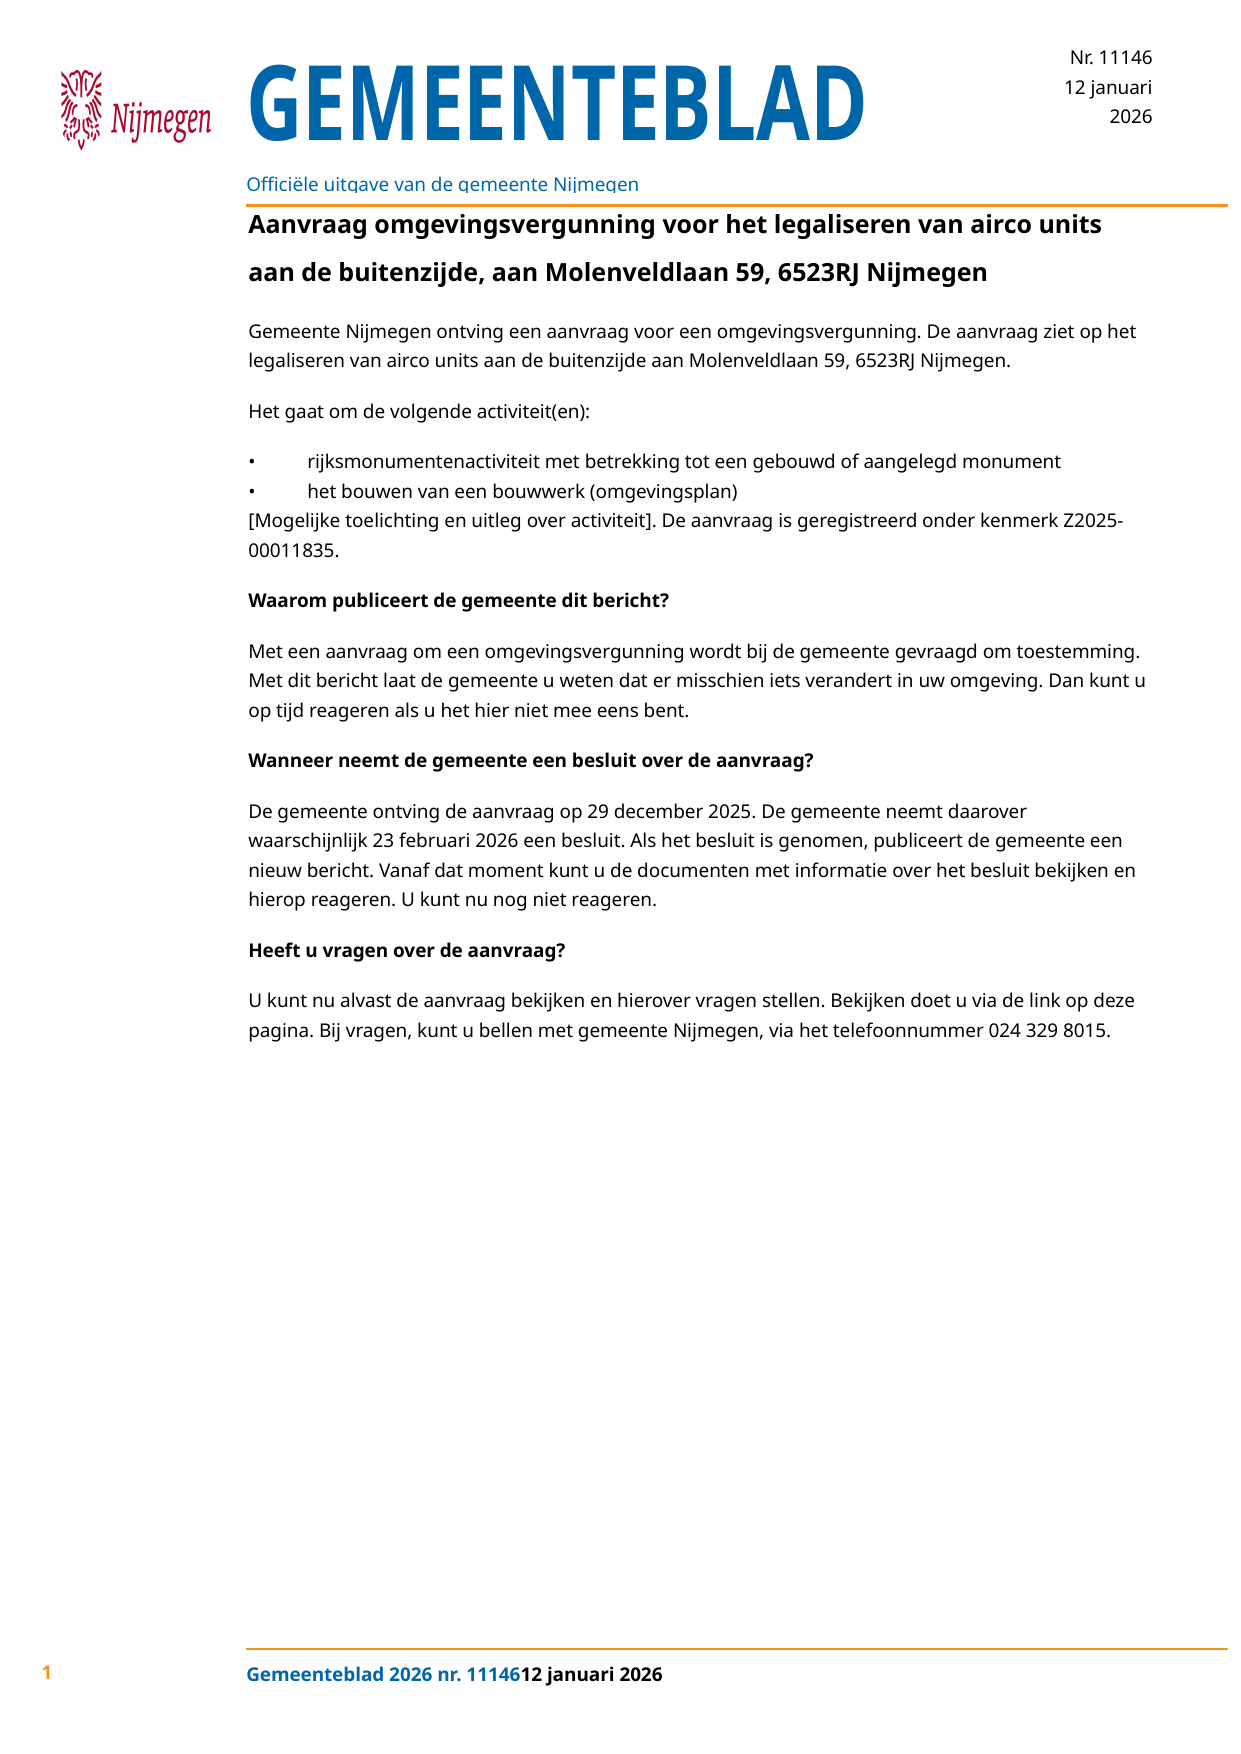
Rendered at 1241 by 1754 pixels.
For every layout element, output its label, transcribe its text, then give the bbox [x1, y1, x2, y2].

text De gemeente ontving de aanvraag op 29 december 2025. De gemeente neemt daarover waarschijnlijk 23 februari 2026 een besluit. Als het besluit is genomen, publiceert de gemeente een nieuw bericht. Vanaf dat moment kunt u de documenten met informatie over het besluit bekijken en hierop reageren. U kunt nu nog niet reageren. [248, 798, 1152, 912]
text Heeft u vragen over de aanvraag? [248, 937, 1152, 963]
text [Mogelijke toelichting en uitleg over activiteit]. De aanvraag is geregistreerd onder kenmerk Z2025-00011835. [248, 507, 1152, 563]
list rijksmonumentenactiviteit met betrekking tot een gebouwd of aangelegd monument [248, 448, 1152, 474]
text Wanneer neemt de gemeente een besluit over de aanvraag? [248, 747, 1152, 773]
text Met een aanvraag om een omgevingsvergunning wordt bij de gemeente gevraagd om toestemming. Met dit bericht laat de gemeente u weten dat er misschien iets verandert in uw omgeving. Dan kunt u op tijd reageren als u het hier niet mee eens bent. [248, 638, 1152, 723]
text Waarom publiceert de gemeente dit bericht? [248, 587, 1152, 613]
text Aanvraag omgevingsvergunning voor het legaliseren van airco units aan de buitenzijde, aan Molenveldlaan 59, 6523RJ Nijmegen [248, 207, 1152, 288]
text Het gaat om de volgende activiteit(en): [248, 398, 1152, 424]
text U kunt nu alvast de aanvraag bekijken en hierover vragen stellen. Bekijken doet u via de link op deze pagina. Bij vragen, kunt u bellen met gemeente Nijmegen, via het telefoonnummer 024 329 8015. [248, 987, 1152, 1043]
list het bouwen van een bouwwerk (omgevingsplan) [248, 478, 1152, 504]
text Gemeente Nijmegen ontving een aanvraag voor een omgevingsvergunning. De aanvraag ziet op het legaliseren van airco units aan de buitenzijde aan Molenveldlaan 59, 6523RJ Nijmegen. [248, 318, 1152, 373]
picture [41, 47, 231, 172]
